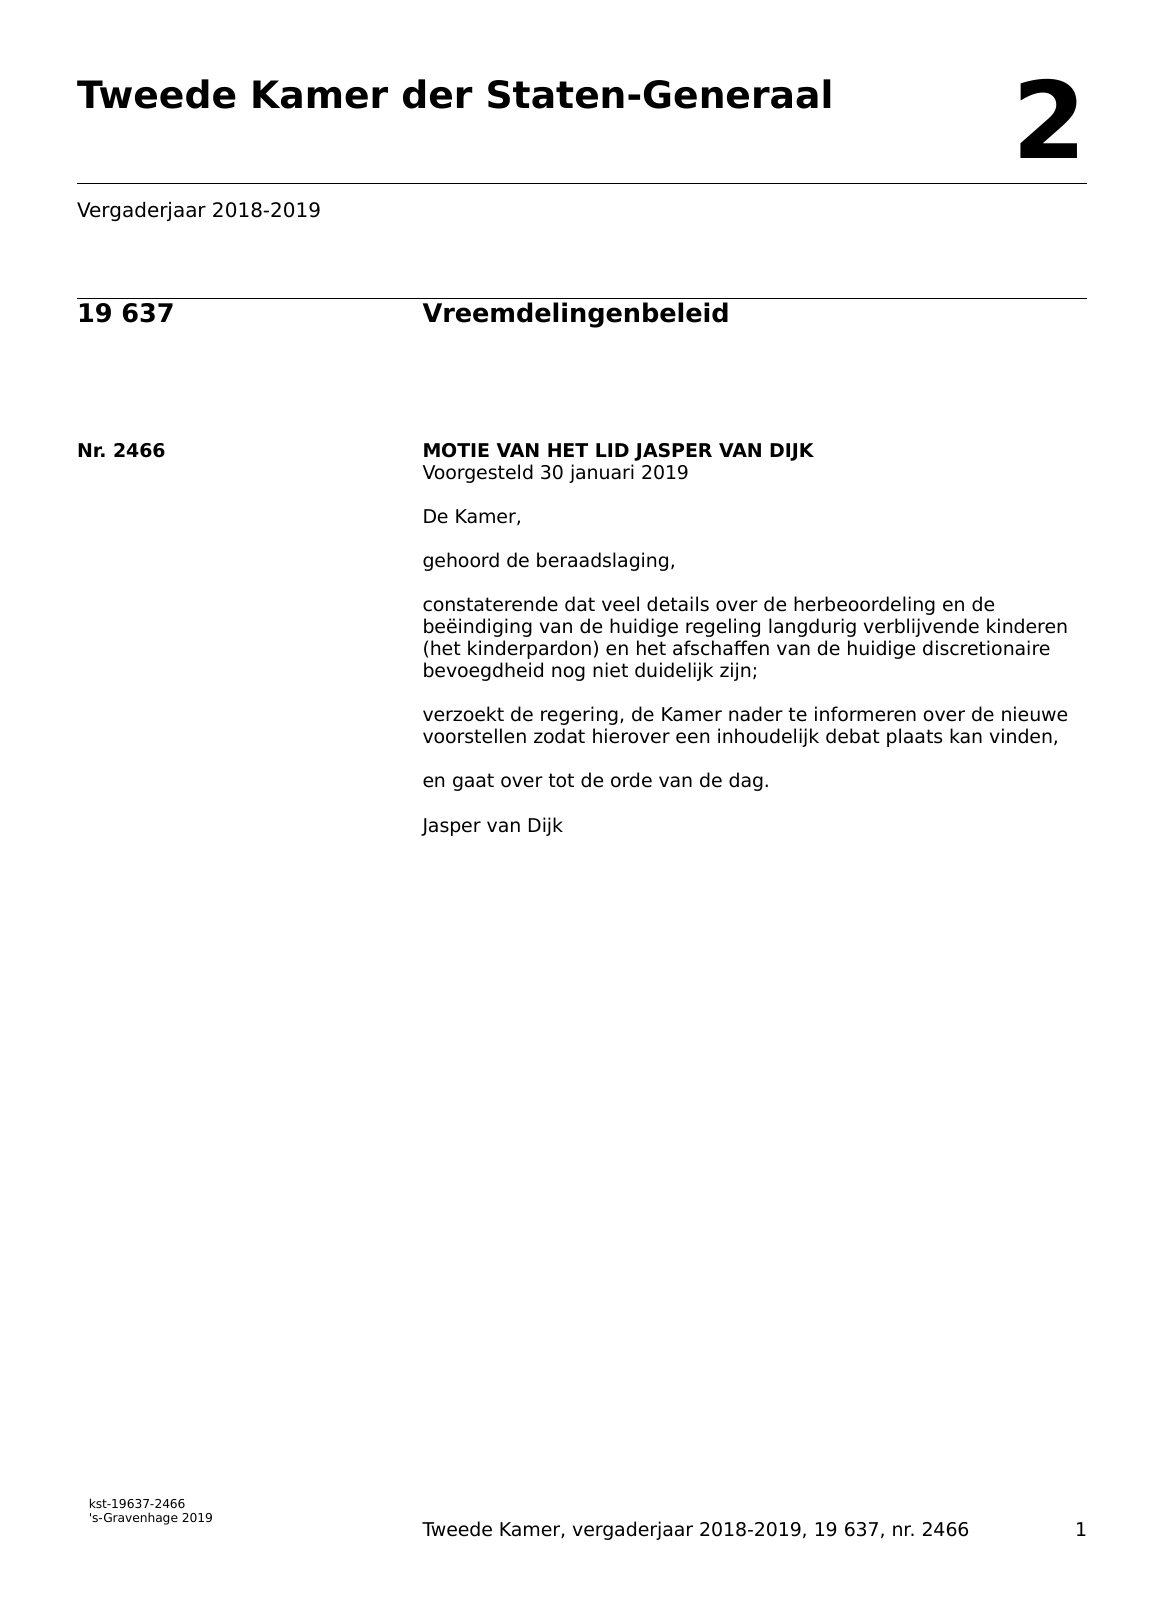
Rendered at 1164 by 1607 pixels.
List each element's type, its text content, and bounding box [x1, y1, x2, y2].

text kst-19637-2466 [88, 1497, 323, 1511]
text De Kamer, [422, 506, 1087, 528]
text Voorgesteld 30 januari 2019 [422, 462, 1087, 484]
text constaterende dat veel details over de herbeoordeling en de beëindiging van de huidige regeling langdurig verblijvende kinderen (het kinderpardon) en het afschaffen van de huidige discretionaire bevoegdheid nog niet duidelijk zijn; [422, 594, 1087, 682]
text Jasper van Dijk [422, 814, 1087, 837]
subtitle 19 637 Vreemdelingenbeleid [77, 299, 1087, 329]
text gehoord de beraadslaging, [422, 550, 1087, 572]
table_header Tweede Kamer der Staten-Generaal [77, 59, 886, 183]
table_cell Vergaderjaar 2018-2019 [77, 184, 1087, 298]
text 's-Gravenhage 2019 [88, 1511, 323, 1525]
subtitle Nr. 2466 MOTIE VAN HET LID JASPER VAN DIJK [77, 440, 1087, 462]
text en gaat over tot de orde van de dag. [422, 770, 1087, 792]
table_header 2 [886, 59, 1087, 183]
text verzoekt de regering, de Kamer nader te informeren over de nieuwe voorstellen zodat hierover een inhoudelijk debat plaats kan vinden, [422, 704, 1087, 748]
